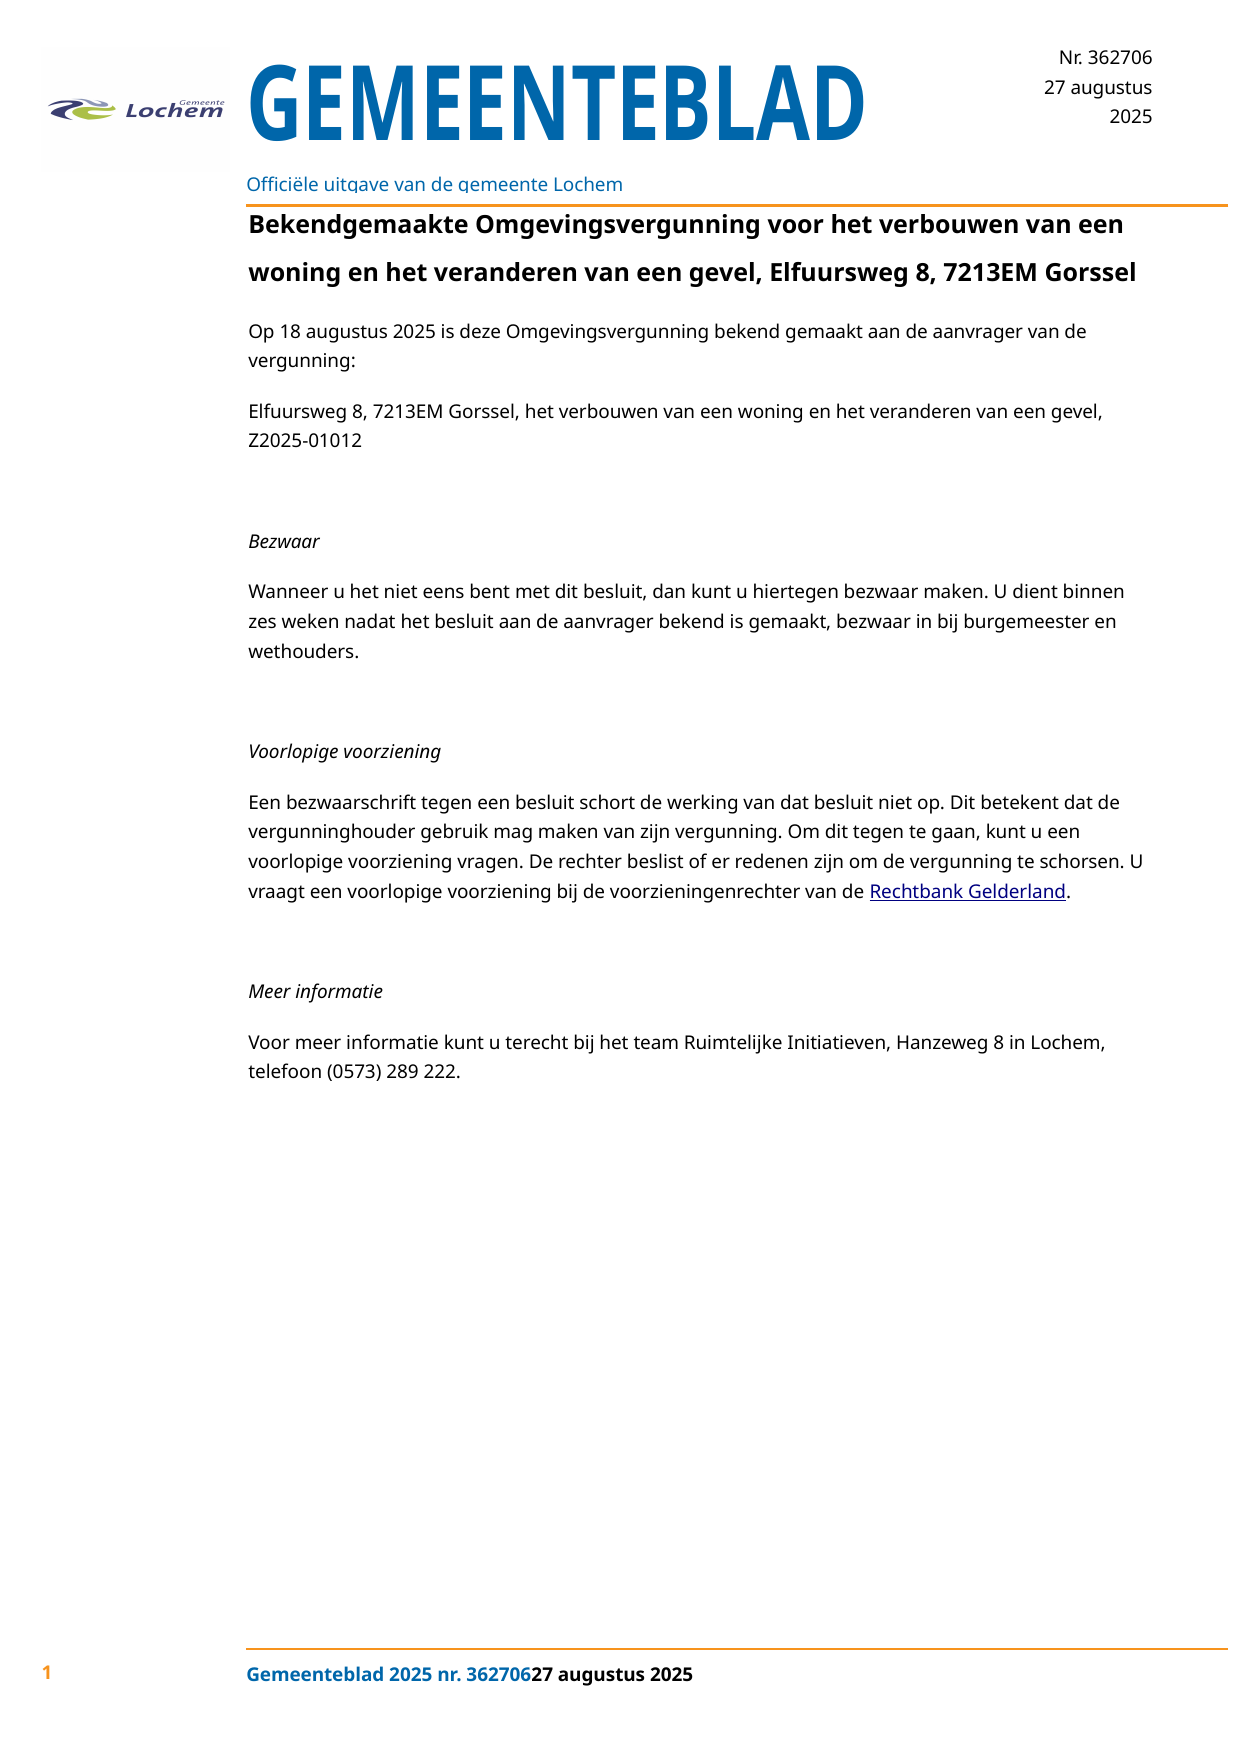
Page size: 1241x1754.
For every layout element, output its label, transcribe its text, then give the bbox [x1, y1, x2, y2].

text Bekendgemaakte Omgevingsvergunning voor het verbouwen van een woning en het veranderen van een gevel, Elfuursweg 8, 7213EM Gorssel [248, 207, 1152, 288]
text Voorlopige voorziening [248, 739, 1152, 764]
text Meer informatie [248, 979, 1152, 1004]
text Op 18 augustus 2025 is deze Omgevingsvergunning bekend gemaakt aan de aanvrager van de vergunning: [248, 318, 1152, 373]
text Elfuursweg 8, 7213EM Gorssel, het verbouwen van een woning en het veranderen van een gevel, Z2025-01012 [248, 398, 1152, 453]
text Voor meer informatie kunt u terecht bij het team Ruimtelijke Initiatieven, Hanzeweg 8 in Lochem, telefoon (0573) 289 222. [248, 1029, 1152, 1084]
text Bezwaar [248, 528, 1152, 554]
picture [41, 47, 231, 172]
text Wanneer u het niet eens bent met dit besluit, dan kunt u hiertegen bezwaar maken. U dient binnen zes weken nadat het besluit aan de aanvrager bekend is gemaakt, bezwaar in bij burgemeester en wethouders. [248, 579, 1152, 664]
text Een bezwaarschrift tegen een besluit schort de werking van dat besluit niet op. Dit betekent dat de vergunninghouder gebruik mag maken van zijn vergunning. Om dit tegen te gaan, kunt u een voorlopige voorziening vragen. De rechter beslist of er redenen zijn om de vergunning te schorsen. U vraagt een voorlopige voorziening bij de voorzieningenrechter van de Rechtbank Gelderland. [248, 789, 1152, 904]
